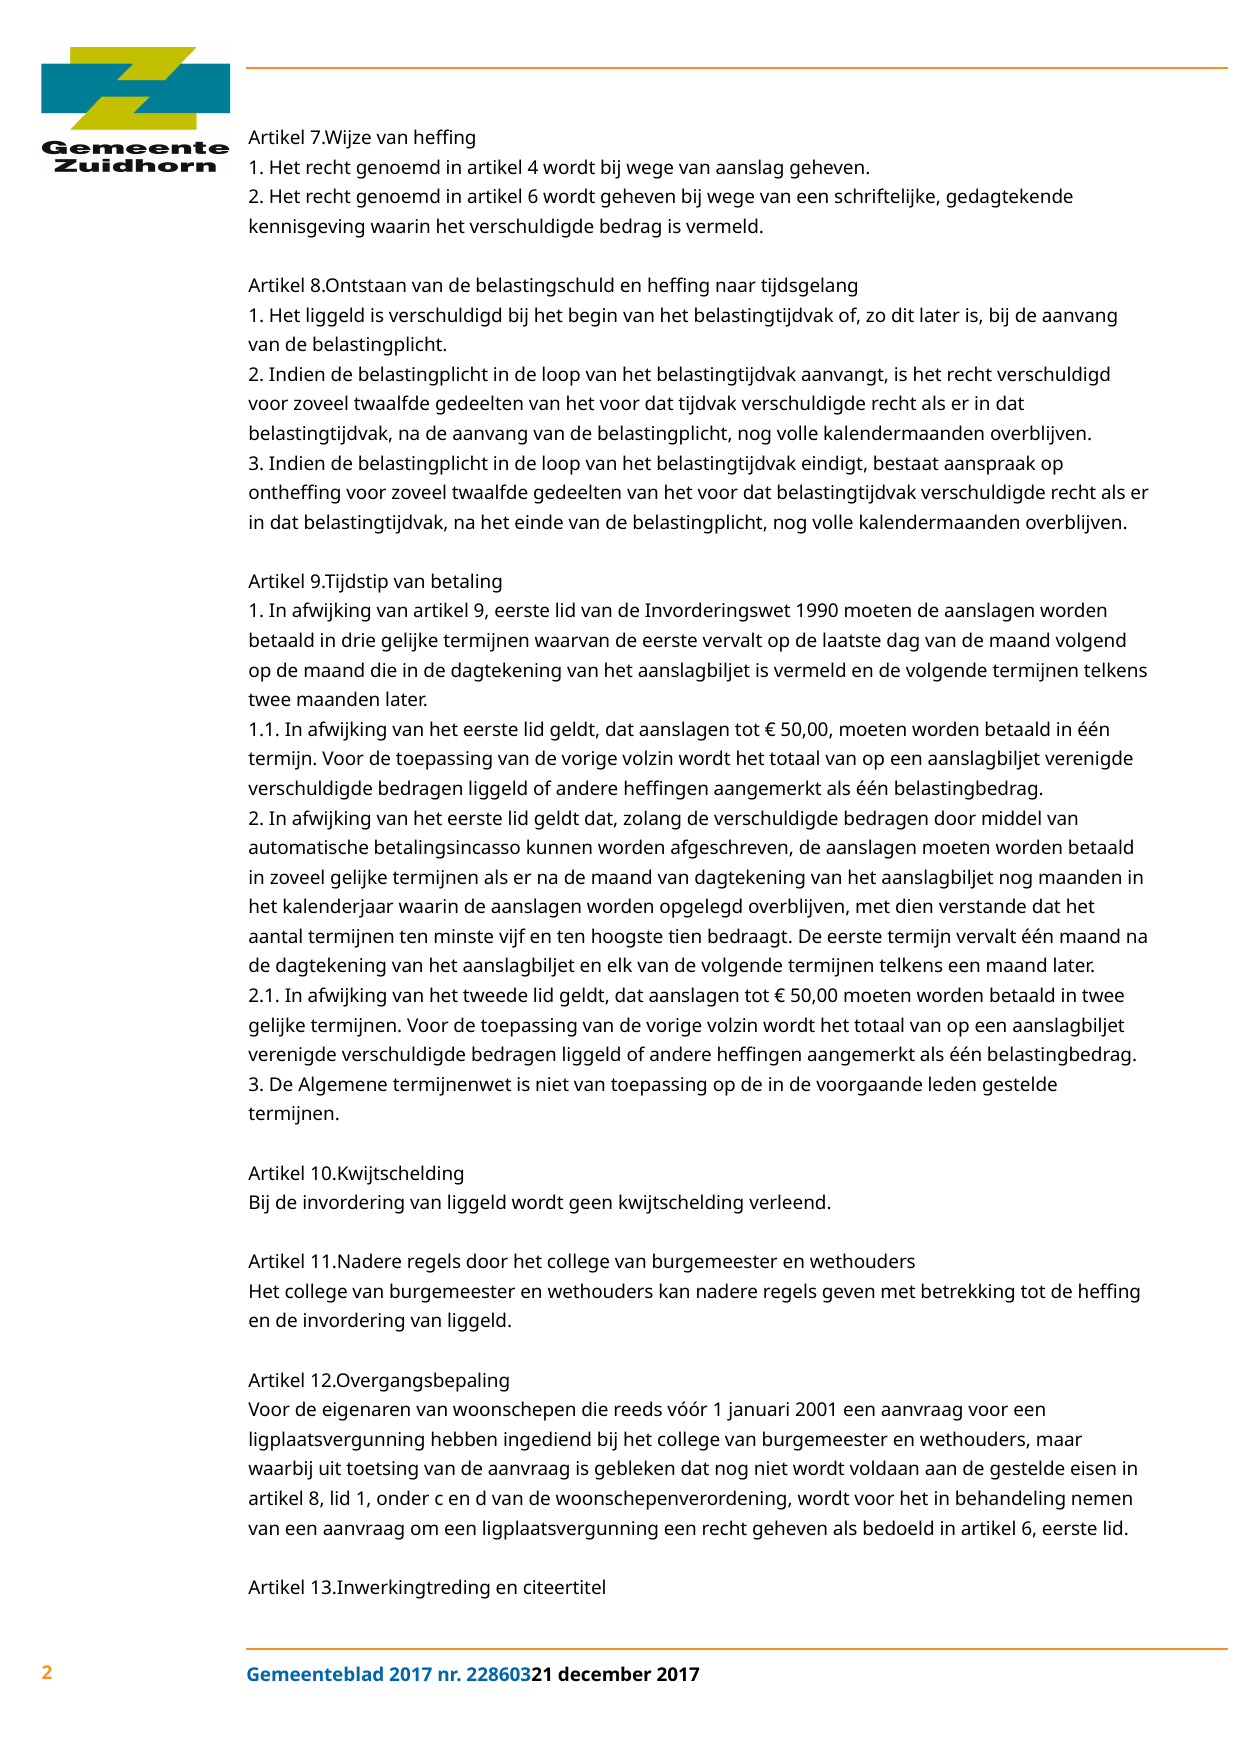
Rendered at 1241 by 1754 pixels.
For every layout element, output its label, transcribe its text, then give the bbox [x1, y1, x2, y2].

text Artikel 12.Overgangsbepaling [248, 1367, 1152, 1393]
text 3. De Algemene termijnenwet is niet van toepassing op de in de voorgaande leden gestelde termijnen. [248, 1071, 1152, 1126]
text 1. Het recht genoemd in artikel 4 wordt bij wege van aanslag geheven. [248, 154, 1152, 180]
text 2.1. In afwijking van het tweede lid geldt, dat aanslagen tot € 50,00 moeten worden betaald in twee gelijke termijnen. Voor de toepassing van de vorige volzin wordt het totaal van op een aanslagbiljet verenigde verschuldigde bedragen liggeld of andere heffingen aangemerkt als één belastingbedrag. [248, 982, 1152, 1067]
text 1. Het liggeld is verschuldigd bij het begin van het belastingtijdvak of, zo dit later is, bij de aanvang van de belastingplicht. [248, 302, 1152, 357]
picture [41, 47, 231, 172]
text 3. Indien de belastingplicht in de loop van het belastingtijdvak eindigt, bestaat aanspraak op ontheffing voor zoveel twaalfde gedeelten van het voor dat belastingtijdvak verschuldigde recht als er in dat belastingtijdvak, na het einde van de belastingplicht, nog volle kalendermaanden overblijven. [248, 450, 1152, 535]
text Artikel 9.Tijdstip van betaling [248, 568, 1152, 594]
text 2. Indien de belastingplicht in de loop van het belastingtijdvak aanvangt, is het recht verschuldigd voor zoveel twaalfde gedeelten van het voor dat tijdvak verschuldigde recht als er in dat belastingtijdvak, na de aanvang van de belastingplicht, nog volle kalendermaanden overblijven. [248, 361, 1152, 446]
text 2. Het recht genoemd in artikel 6 wordt geheven bij wege van een schriftelijke, gedagtekende kennisgeving waarin het verschuldigde bedrag is vermeld. [248, 183, 1152, 239]
text 1.1. In afwijking van het eerste lid geldt, dat aanslagen tot € 50,00, moeten worden betaald in één termijn. Voor de toepassing van de vorige volzin wordt het totaal van op een aanslagbiljet verenigde verschuldigde bedragen liggeld of andere heffingen aangemerkt als één belastingbedrag. [248, 716, 1152, 801]
text 1. In afwijking van artikel 9, eerste lid van de Invorderingswet 1990 moeten de aanslagen worden betaald in drie gelijke termijnen waarvan de eerste vervalt op de laatste dag van de maand volgend op de maand die in de dagtekening van het aanslagbiljet is vermeld en de volgende termijnen telkens twee maanden later. [248, 598, 1152, 712]
text Artikel 13.Inwerkingtreding en citeertitel [248, 1574, 1152, 1600]
text Artikel 7.Wijze van heffing [248, 124, 1152, 150]
text 2. In afwijking van het eerste lid geldt dat, zolang de verschuldigde bedragen door middel van automatische betalingsincasso kunnen worden afgeschreven, de aanslagen moeten worden betaald in zoveel gelijke termijnen als er na de maand van dagtekening van het aanslagbiljet nog maanden in het kalenderjaar waarin de aanslagen worden opgelegd overblijven, met dien verstande dat het aantal termijnen ten minste vijf en ten hoogste tien bedraagt. De eerste termijn vervalt één maand na de dagtekening van het aanslagbiljet en elk van de volgende termijnen telkens een maand later. [248, 805, 1152, 978]
text Artikel 10.Kwijtschelding [248, 1160, 1152, 1186]
text Artikel 11.Nadere regels door het college van burgemeester en wethouders [248, 1248, 1152, 1274]
text Het college van burgemeester en wethouders kan nadere regels geven met betrekking tot de heffing en de invordering van liggeld. [248, 1278, 1152, 1333]
text Artikel 8.Ontstaan van de belastingschuld en heffing naar tijdsgelang [248, 272, 1152, 298]
text Voor de eigenaren van woonschepen die reeds vóór 1 januari 2001 een aanvraag voor een ligplaatsvergunning hebben ingediend bij het college van burgemeester en wethouders, maar waarbij uit toetsing van de aanvraag is gebleken dat nog niet wordt voldaan aan de gestelde eisen in artikel 8, lid 1, onder c en d van de woonschepenverordening, wordt voor het in behandeling nemen van een aanvraag om een ligplaatsvergunning een recht geheven als bedoeld in artikel 6, eerste lid. [248, 1396, 1152, 1541]
text Bij de invordering van liggeld wordt geen kwijtschelding verleend. [248, 1189, 1152, 1215]
